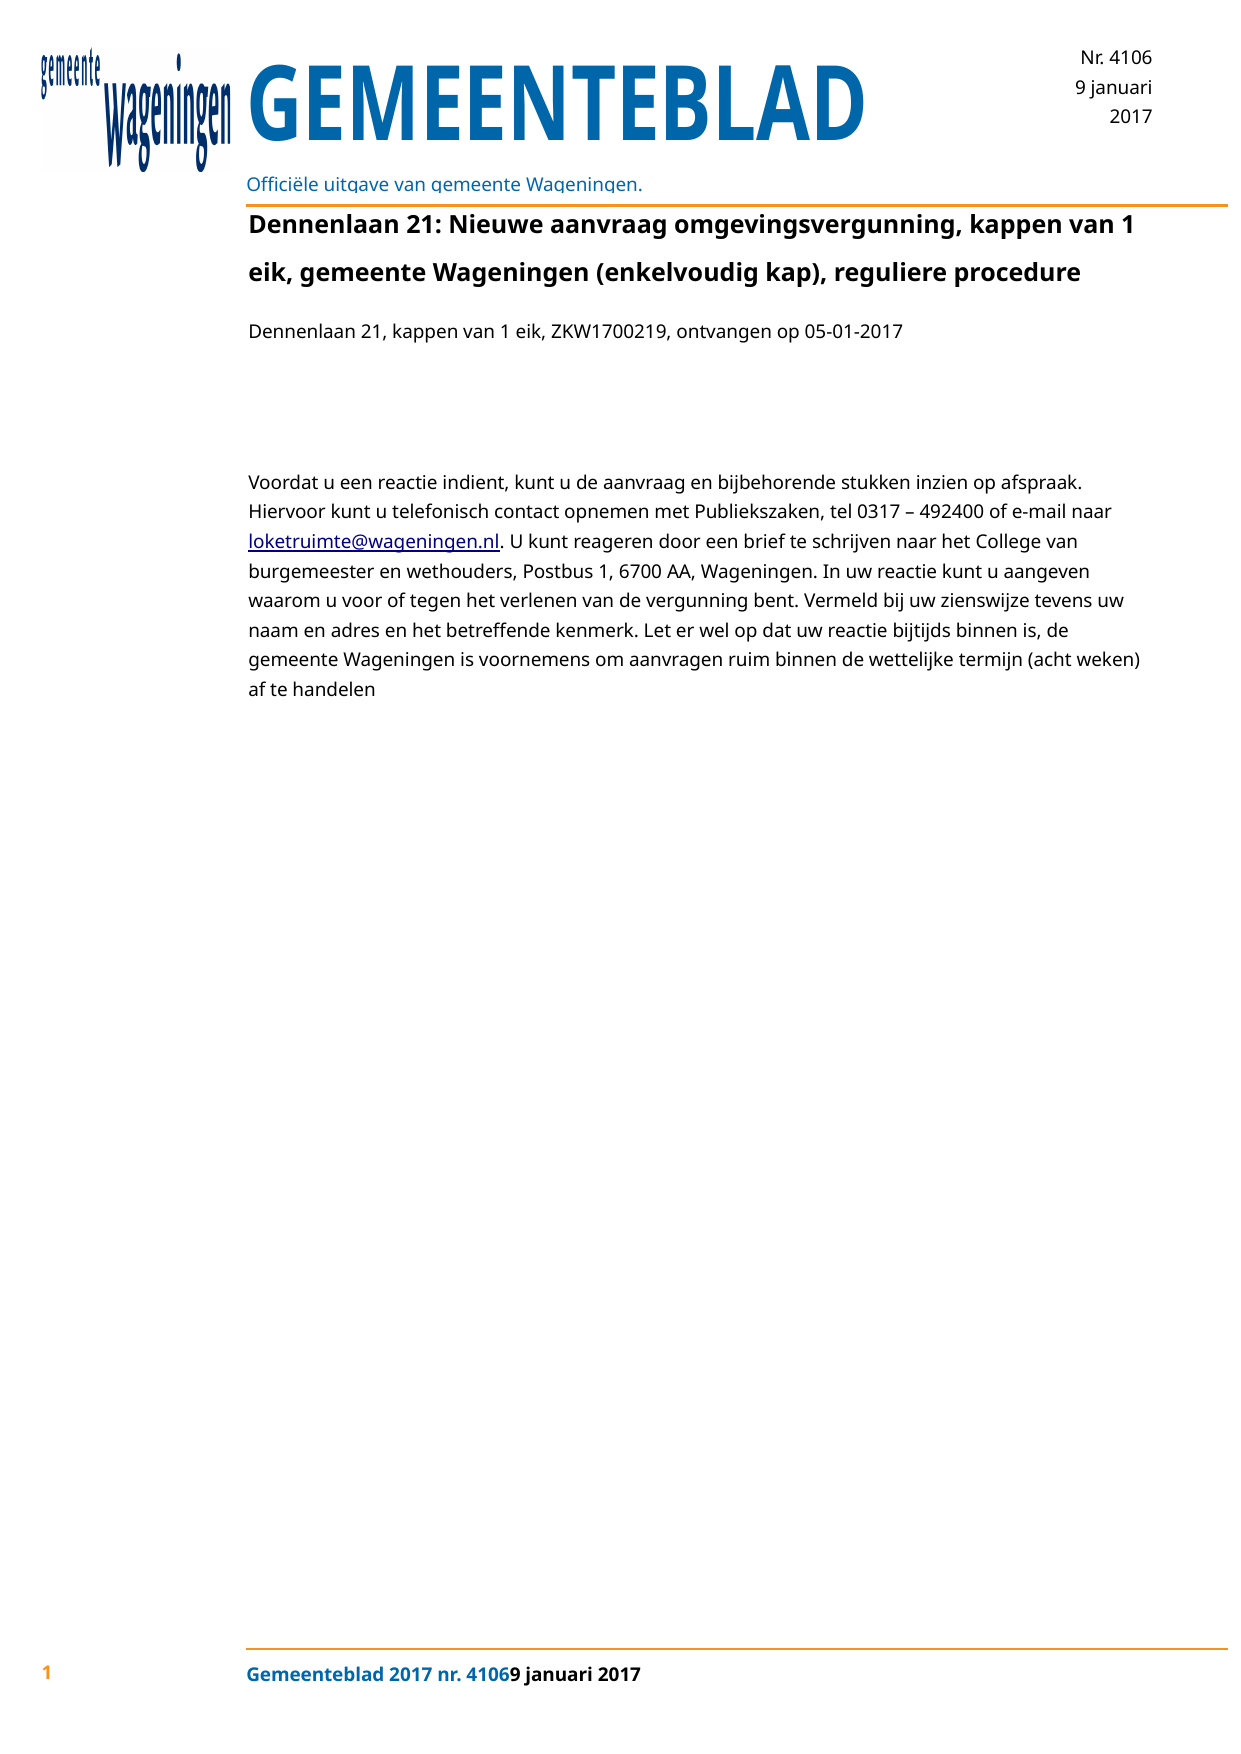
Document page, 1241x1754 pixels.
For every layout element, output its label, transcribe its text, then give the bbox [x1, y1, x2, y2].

text Dennenlaan 21: Nieuwe aanvraag omgevingsvergunning, kappen van 1 eik, gemeente Wageningen (enkelvoudig kap), reguliere procedure [248, 207, 1152, 288]
text Voordat u een reactie indient, kunt u de aanvraag en bijbehorende stukken inzien op afspraak. Hiervoor kunt u telefonisch contact opnemen met Publiekszaken, tel 0317 – 492400 of e-mail naar loketruimte@wageningen.nl. U kunt reageren door een brief te schrijven naar het College van burgemeester en wethouders, Postbus 1, 6700 AA, Wageningen. In uw reactie kunt u aangeven waarom u voor of tegen het verlenen van de vergunning bent. Vermeld bij uw zienswijze tevens uw naam en adres en het betreffende kenmerk. Let er wel op dat uw reactie bijtijds binnen is, de gemeente Wageningen is voornemens om aanvragen ruim binnen de wettelijke termijn (acht weken) af te handelen [248, 469, 1152, 702]
picture [41, 47, 231, 172]
text Dennenlaan 21, kappen van 1 eik, ZKW1700219, ontvangen op 05-01-2017 [248, 318, 1152, 344]
